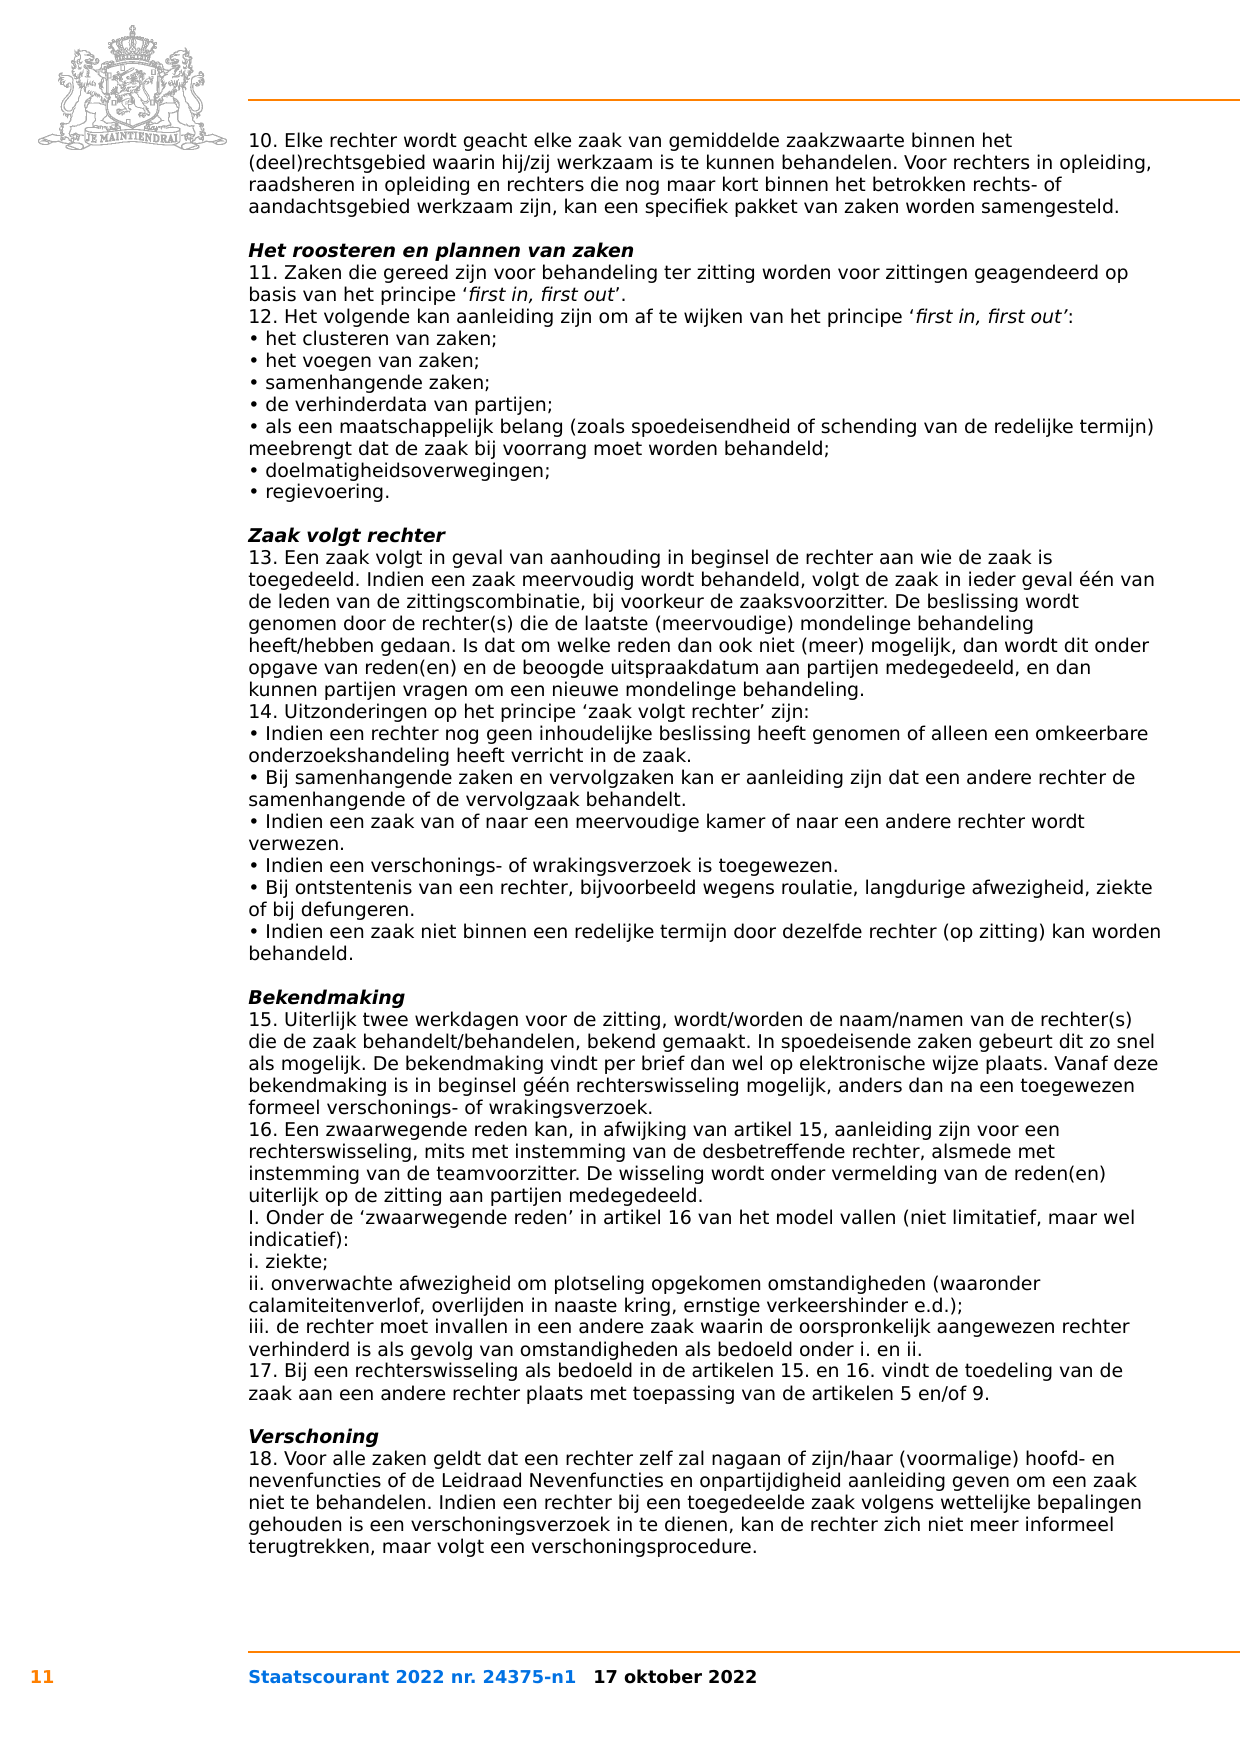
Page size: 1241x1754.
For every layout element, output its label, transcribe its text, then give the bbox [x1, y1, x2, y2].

text 12. Het volgende kan aanleiding zijn om af te wijken van het principe ‘first in, first out’: [248, 306, 1163, 328]
text 16. Een zwaarwegende reden kan, in afwijking van artikel 15, aanleiding zijn voor een rechterswisseling, mits met instemming van de desbetreffende rechter, alsmede met instemming van de teamvoorzitter. De wisseling wordt onder vermelding van de reden(en) uiterlijk op de zitting aan partijen medegedeeld. [248, 1119, 1163, 1207]
text i. ziekte; [248, 1251, 1163, 1272]
text ii. onverwachte afwezigheid om plotseling opgekomen omstandigheden (waaronder calamiteitenverlof, overlijden in naaste kring, ernstige verkeershinder e.d.); [248, 1272, 1163, 1316]
text • het clusteren van zaken; [248, 328, 1163, 349]
text • Indien een zaak niet binnen een redelijke termijn door dezelfde rechter (op zitting) kan worden behandeld. [248, 921, 1163, 965]
subtitle Het roosteren en plannen van zaken [248, 240, 1163, 262]
text 17. Bij een rechterswisseling als bedoeld in de artikelen 15. en 16. vindt de toedeling van de zaak aan een andere rechter plaats met toepassing van de artikelen 5 en/of 9. [248, 1360, 1163, 1404]
text 11. Zaken die gereed zijn voor behandeling ter zitting worden voor zittingen geagendeerd op basis van het principe ‘first in, first out’. [248, 262, 1163, 306]
text • doelmatigheidsoverwegingen; [248, 459, 1163, 481]
text 13. Een zaak volgt in geval van aanhouding in beginsel de rechter aan wie de zaak is toegedeeld. Indien een zaak meervoudig wordt behandeld, volgt de zaak in ieder geval één van de leden van de zittingscombinatie, bij voorkeur de zaaksvoorzitter. De beslissing wordt genomen door de rechter(s) die de laatste (meervoudige) mondelinge behandeling heeft/hebben gedaan. Is dat om welke reden dan ook niet (meer) mogelijk, dan wordt dit onder opgave van reden(en) en de beoogde uitspraakdatum aan partijen medegedeeld, en dan kunnen partijen vragen om een nieuwe mondelinge behandeling. [248, 547, 1163, 701]
text • samenhangende zaken; [248, 372, 1163, 393]
text • Bij samenhangende zaken en vervolgzaken kan er aanleiding zijn dat een andere rechter de samenhangende of de vervolgzaak behandelt. [248, 767, 1163, 811]
text 15. Uiterlijk twee werkdagen voor de zitting, wordt/worden de naam/namen van de rechter(s) die de zaak behandelt/behandelen, bekend gemaakt. In spoedeisende zaken gebeurt dit zo snel als mogelijk. De bekendmaking vindt per brief dan wel op elektronische wijze plaats. Vanaf deze bekendmaking is in beginsel géén rechterswisseling mogelijk, anders dan na een toegewezen formeel verschonings- of wrakingsverzoek. [248, 1009, 1163, 1119]
text • de verhinderdata van partijen; [248, 393, 1163, 416]
subtitle Zaak volgt rechter [248, 525, 1163, 547]
text 18. Voor alle zaken geldt dat een rechter zelf zal nagaan of zijn/haar (voormalige) hoofd- en nevenfuncties of de Leidraad Nevenfuncties en onpartijdigheid aanleiding geven om een zaak niet te behandelen. Indien een rechter bij een toegedeelde zaak volgens wettelijke bepalingen gehouden is een verschoningsverzoek in te dienen, kan de rechter zich niet meer informeel terugtrekken, maar volgt een verschoningsprocedure. [248, 1448, 1163, 1558]
text • Indien een verschonings- of wrakingsverzoek is toegewezen. [248, 855, 1163, 877]
subtitle Bekendmaking [248, 987, 1163, 1009]
text • Indien een zaak van of naar een meervoudige kamer of naar een andere rechter wordt verwezen. [248, 811, 1163, 855]
text 10. Elke rechter wordt geacht elke zaak van gemiddelde zaakzwaarte binnen het (deel)rechtsgebied waarin hij/zij werkzaam is te kunnen behandelen. Voor rechters in opleiding, raadsheren in opleiding en rechters die nog maar kort binnen het betrokken rechts- of aandachtsgebied werkzaam zijn, kan een specifiek pakket van zaken worden samengesteld. [248, 130, 1163, 218]
text • Indien een rechter nog geen inhoudelijke beslissing heeft genomen of alleen een omkeerbare onderzoekshandeling heeft verricht in de zaak. [248, 723, 1163, 767]
text • het voegen van zaken; [248, 349, 1163, 372]
text • als een maatschappelijk belang (zoals spoedeisendheid of schending van de redelijke termijn) meebrengt dat de zaak bij voorrang moet worden behandeld; [248, 416, 1163, 459]
text • regievoering. [248, 481, 1163, 503]
text iii. de rechter moet invallen in een andere zaak waarin de oorspronkelijk aangewezen rechter verhinderd is als gevolg van omstandigheden als bedoeld onder i. en ii. [248, 1316, 1163, 1360]
text 14. Uitzonderingen op het principe ‘zaak volgt rechter’ zijn: [248, 701, 1163, 723]
subtitle Verschoning [248, 1426, 1163, 1448]
picture [38, 25, 227, 150]
text • Bij ontstentenis van een rechter, bijvoorbeeld wegens roulatie, langdurige afwezigheid, ziekte of bij defungeren. [248, 877, 1163, 921]
text I. Onder de ‘zwaarwegende reden’ in artikel 16 van het model vallen (niet limitatief, maar wel indicatief): [248, 1207, 1163, 1251]
